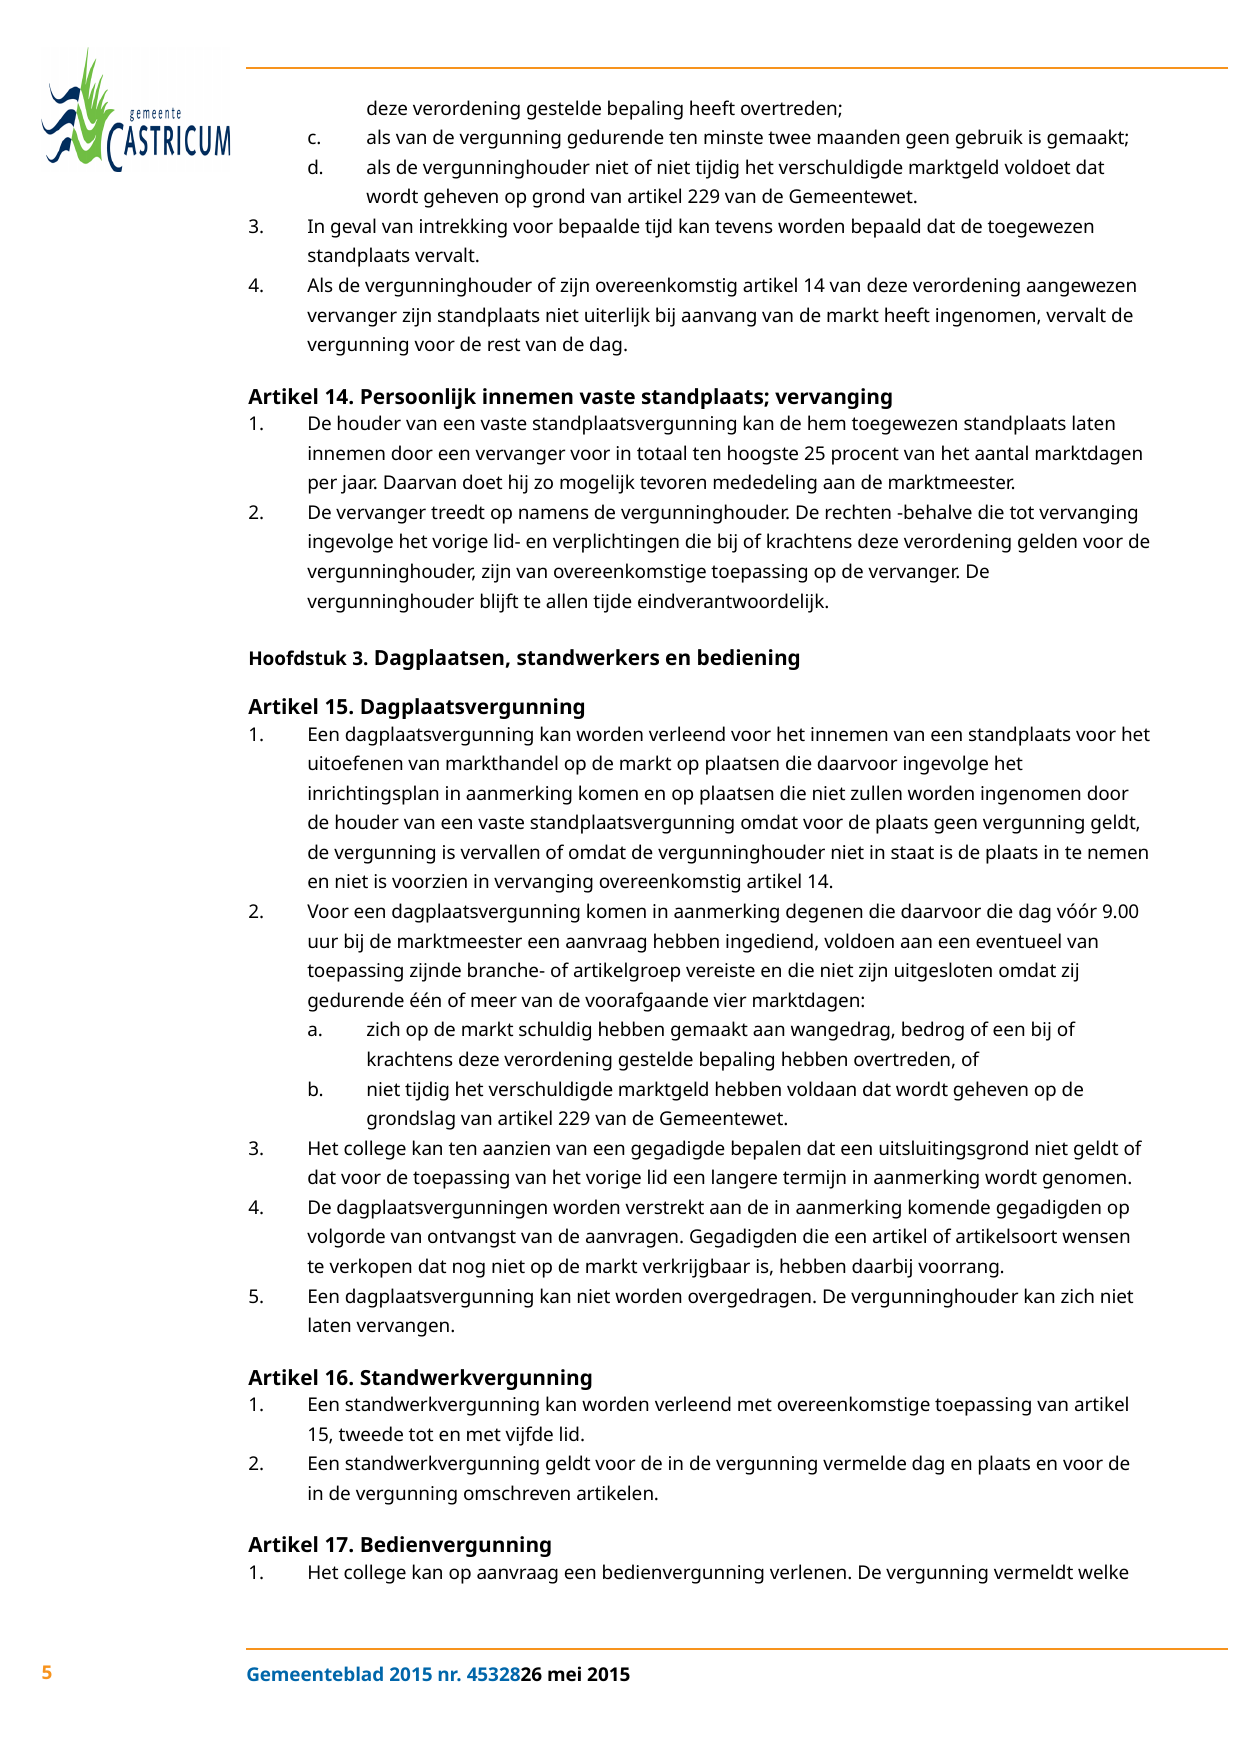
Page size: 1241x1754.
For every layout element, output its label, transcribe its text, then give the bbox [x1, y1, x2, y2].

text Artikel 15. Dagplaatsvergunning [248, 692, 1152, 721]
list Een standwerkvergunning geldt voor de in de vergunning vermelde dag en plaats en voor de in de vergunning omschreven artikelen. [248, 1451, 1152, 1506]
list Het college kan op aanvraag een bedienvergunning verlenen. De vergunning vermeldt welke [248, 1559, 1152, 1585]
list Een dagplaatsvergunning kan niet worden overgedragen. De vergunninghouder kan zich niet laten vervangen. [248, 1283, 1152, 1338]
text Artikel 16. Standwerkvergunning [248, 1363, 1152, 1391]
list niet tijdig het verschuldigde marktgeld hebben voldaan dat wordt geheven op de grondslag van artikel 229 van de Gemeentewet. [307, 1076, 1152, 1131]
list Een standwerkvergunning kan worden verleend met overeenkomstige toepassing van artikel 15, tweede tot en met vijfde lid. [248, 1391, 1152, 1447]
text Artikel 17. Bedienvergunning [248, 1531, 1152, 1559]
text Artikel 14. Persoonlijk innemen vaste standplaats; vervanging [248, 382, 1152, 410]
list De houder van een vaste standplaatsvergunning kan de hem toegewezen standplaats laten innemen door een vervanger voor in totaal ten hoogste 25 procent van het aantal marktdagen per jaar. Daarvan doet hij zo mogelijk tevoren mededeling aan de marktmeester. [248, 410, 1152, 495]
list als de vergunninghouder niet of niet tijdig het verschuldigde marktgeld voldoet dat wordt geheven op grond van artikel 229 van de Gemeentewet. [307, 154, 1152, 209]
list De vervanger treedt op namens de vergunninghouder. De rechten -behalve die tot vervanging ingevolge het vorige lid- en verplichtingen die bij of krachtens deze verordening gelden voor de vergunninghouder, zijn van overeenkomstige toepassing op de vervanger. De vergunninghouder blijft te allen tijde eindverantwoordelijk. [248, 499, 1152, 613]
list Het college kan ten aanzien van een gegadigde bepalen dat een uitsluitingsgrond niet geldt of dat voor de toepassing van het vorige lid een langere termijn in aanmerking wordt genomen. [248, 1135, 1152, 1190]
list zich op de markt schuldig hebben gemaakt aan wangedrag, bedrog of een bij of krachtens deze verordening gestelde bepaling hebben overtreden, of [307, 1017, 1152, 1072]
list In geval van intrekking voor bepaalde tijd kan tevens worden bepaald dat de toegewezen standplaats vervalt. [248, 213, 1152, 268]
list als van de vergunning gedurende ten minste twee maanden geen gebruik is gemaakt; [307, 124, 1152, 150]
list deze verordening gestelde bepaling heeft overtreden; [307, 95, 1152, 121]
list De dagplaatsvergunningen worden verstrekt aan de in aanmerking komende gegadigden op volgorde van ontvangst van de aanvragen. Gegadigden die een artikel of artikelsoort wensen te verkopen dat nog niet op de markt verkrijgbaar is, hebben daarbij voorrang. [248, 1194, 1152, 1279]
text Hoofdstuk 3. Dagplaatsen, standwerkers en bediening [248, 643, 1152, 672]
list Een dagplaatsvergunning kan worden verleend voor het innemen van een standplaats voor het uitoefenen van markthandel op de markt op plaatsen die daarvoor ingevolge het inrichtingsplan in aanmerking komen en op plaatsen die niet zullen worden ingenomen door de houder van een vaste standplaatsvergunning omdat voor de plaats geen vergunning geldt, de vergunning is vervallen of omdat de vergunninghouder niet in staat is de plaats in te nemen en niet is voorzien in vervanging overeenkomstig artikel 14. [248, 721, 1152, 894]
picture [41, 47, 231, 172]
list Voor een dagplaatsvergunning komen in aanmerking degenen die daarvoor die dag vóór 9.00 uur bij de marktmeester een aanvraag hebben ingediend, voldoen aan een eventueel van toepassing zijnde branche- of artikelgroep vereiste en die niet zijn uitgesloten omdat zij gedurende één of meer van de voorafgaande vier marktdagen: [248, 898, 1152, 1013]
list Als de vergunninghouder of zijn overeenkomstig artikel 14 van deze verordening aangewezen vervanger zijn standplaats niet uiterlijk bij aanvang van de markt heeft ingenomen, vervalt de vergunning voor de rest van de dag. [248, 272, 1152, 357]
